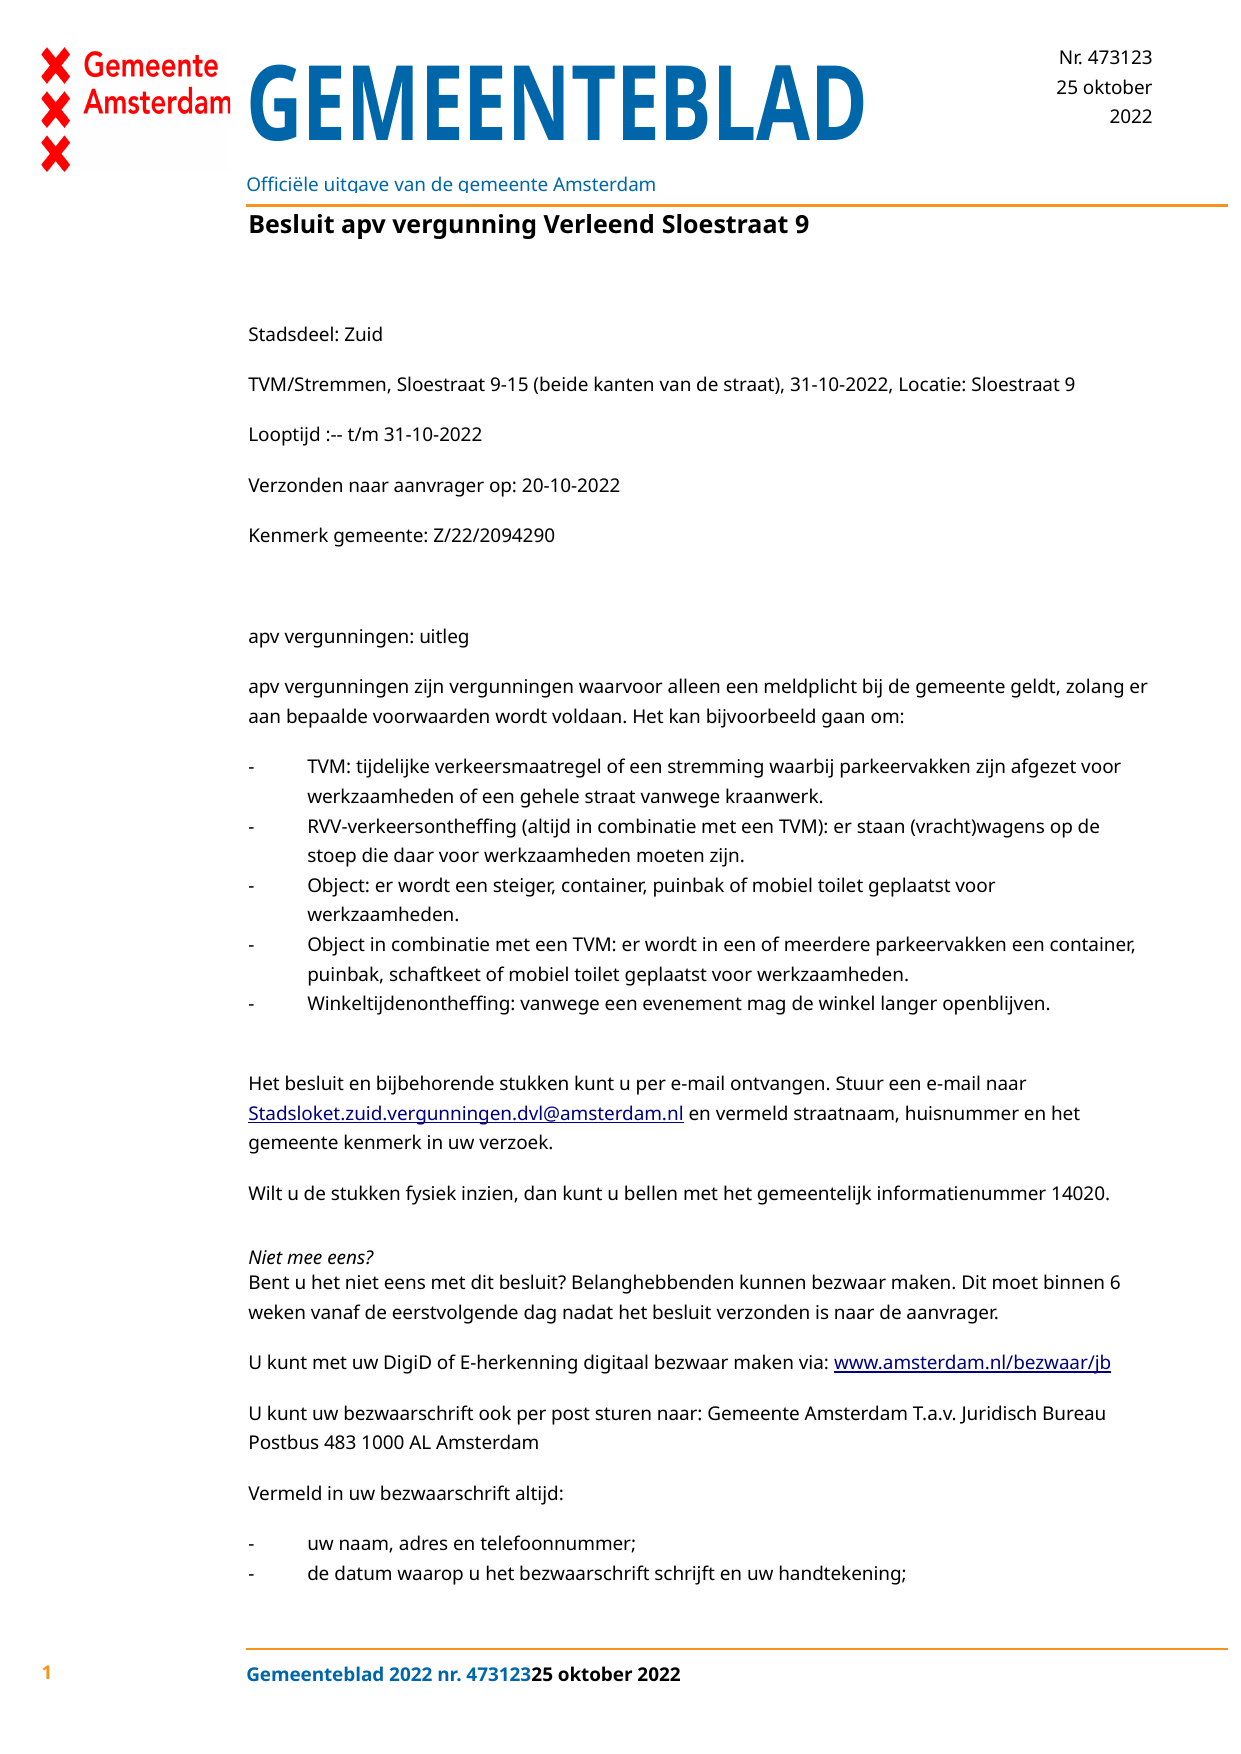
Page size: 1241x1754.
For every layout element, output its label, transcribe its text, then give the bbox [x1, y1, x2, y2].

list uw naam, adres en telefoonnummer; [248, 1530, 1152, 1556]
text Kenmerk gemeente: Z/22/2094290 [248, 522, 1152, 548]
text Besluit apv vergunning Verleend Sloestraat 9 [248, 207, 1152, 241]
text Verzonden naar aanvrager op: 20-10-2022 [248, 472, 1152, 498]
list Object in combinatie met een TVM: er wordt in een of meerdere parkeervakken een container, puinbak, schaftkeet of mobiel toilet geplaatst voor werkzaamheden. [248, 931, 1152, 986]
list Winkeltijdenontheffing: vanwege een evenement mag de winkel langer openblijven. [248, 990, 1152, 1016]
text Looptijd :-- t/m 31-10-2022 [248, 422, 1152, 447]
text Wilt u de stukken fysiek inzien, dan kunt u bellen met het gemeentelijk informatienummer 14020. [248, 1180, 1152, 1206]
text Niet mee eens? [248, 1244, 1152, 1269]
text U kunt uw bezwaarschrift ook per post sturen naar: Gemeente Amsterdam T.a.v. Juridisch Bureau Postbus 483 1000 AL Amsterdam [248, 1400, 1152, 1455]
text apv vergunningen zijn vergunningen waarvoor alleen een meldplicht bij de gemeente geldt, zolang er aan bepaalde voorwaarden wordt voldaan. Het kan bijvoorbeeld gaan om: [248, 674, 1152, 729]
text apv vergunningen: uitleg [248, 623, 1152, 649]
text U kunt met uw DigiD of E-herkenning digitaal bezwaar maken via: www.amsterdam.nl/bezwaar/jb [248, 1349, 1152, 1375]
text TVM/Stremmen, Sloestraat 9-15 (beide kanten van de straat), 31-10-2022, Locatie: Sloestraat 9 [248, 371, 1152, 397]
picture [41, 47, 231, 172]
text Bent u het niet eens met dit besluit? Belanghebbenden kunnen bezwaar maken. Dit moet binnen 6 weken vanaf de eerstvolgende dag nadat het besluit verzonden is naar de aanvrager. [248, 1269, 1152, 1325]
list TVM: tijdelijke verkeersmaatregel of een stremming waarbij parkeervakken zijn afgezet voor werkzaamheden of een gehele straat vanwege kraanwerk. [248, 754, 1152, 809]
list Object: er wordt een steiger, container, puinbak of mobiel toilet geplaatst voor werkzaamheden. [248, 872, 1152, 927]
text Stadsdeel: Zuid [248, 321, 1152, 346]
text Vermeld in uw bezwaarschrift altijd: [248, 1480, 1152, 1506]
list RVV-verkeersontheffing (altijd in combinatie met een TVM): er staan (vracht)wagens op de stoep die daar voor werkzaamheden moeten zijn. [248, 813, 1152, 868]
list de datum waarop u het bezwaarschrift schrijft en uw handtekening; [248, 1560, 1152, 1586]
text Het besluit en bijbehorende stukken kunt u per e-mail ontvangen. Stuur een e-mail naar Stadsloket.zuid.vergunningen.dvl@amsterdam.nl en vermeld straatnaam, huisnummer en het gemeente kenmerk in uw verzoek. [248, 1070, 1152, 1155]
